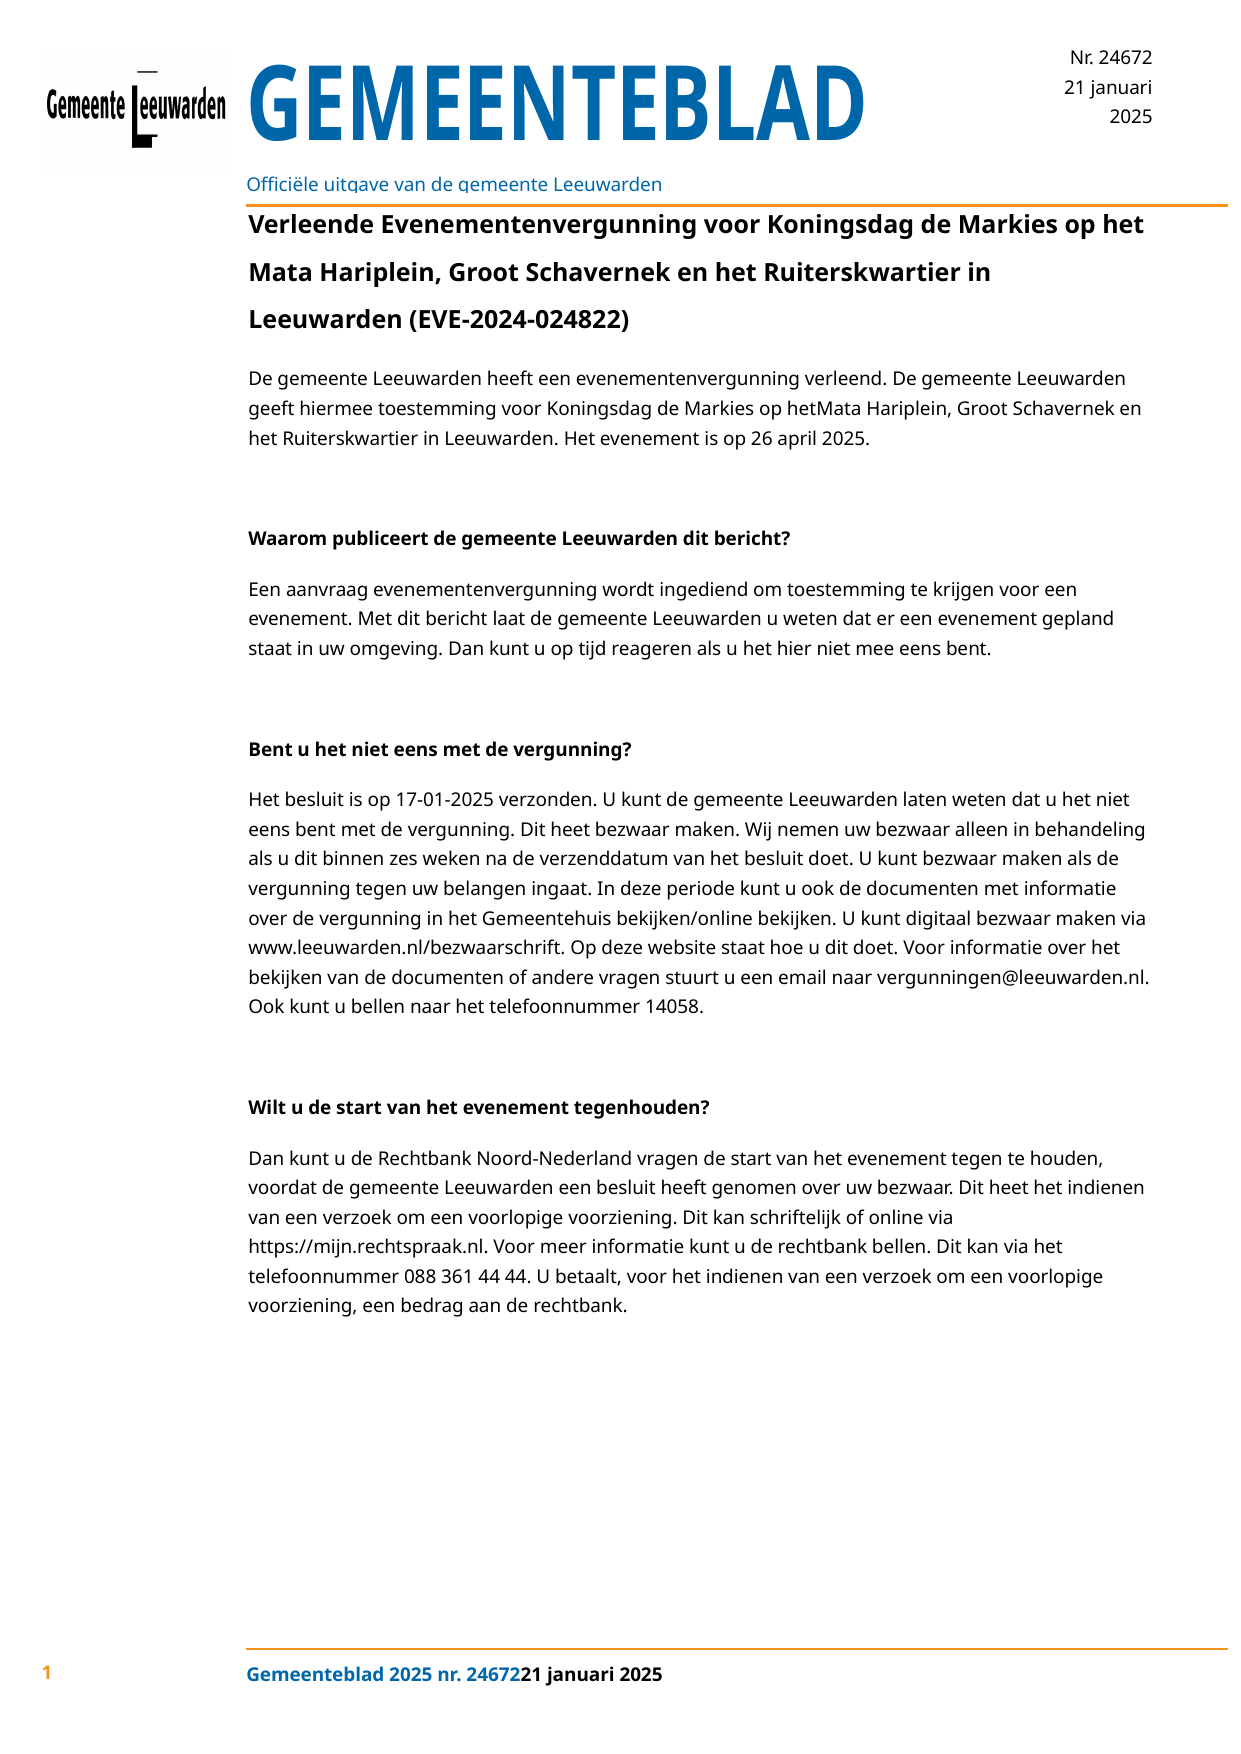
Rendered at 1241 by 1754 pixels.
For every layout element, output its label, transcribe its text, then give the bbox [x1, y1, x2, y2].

text De gemeente Leeuwarden heeft een evenementenvergunning verleend. De gemeente Leeuwarden geeft hiermee toestemming voor Koningsdag de Markies op hetMata Hariplein, Groot Schavernek en het Ruiterskwartier in Leeuwarden. Het evenement is op 26 april 2025. [248, 366, 1152, 450]
text Waarom publiceert de gemeente Leeuwarden dit bericht? [248, 526, 1152, 551]
picture [41, 47, 231, 172]
text Verleende Evenementenvergunning voor Koningsdag de Markies op het Mata Hariplein, Groot Schavernek en het Ruiterskwartier in Leeuwarden (EVE-2024-024822) [248, 207, 1152, 336]
text Een aanvraag evenementenvergunning wordt ingediend om toestemming te krijgen voor een evenement. Met dit bericht laat de gemeente Leeuwarden u weten dat er een evenement gepland staat in uw omgeving. Dan kunt u op tijd reageren als u het hier niet mee eens bent. [248, 576, 1152, 661]
text Wilt u de start van het evenement tegenhouden? [248, 1094, 1152, 1120]
text Dan kunt u de Rechtbank Noord-Nederland vragen de start van het evenement tegen te houden, voordat de gemeente Leeuwarden een besluit heeft genomen over uw bezwaar. Dit heet het indienen van een verzoek om een voorlopige voorziening. Dit kan schriftelijk of online via https://mijn.rechtspraak.nl. Voor meer informatie kunt u de rechtbank bellen. Dit kan via het telefoonnummer 088 361 44 44. U betaalt, voor het indienen van een verzoek om een voorlopige voorziening, een bedrag aan de rechtbank. [248, 1145, 1152, 1318]
text Het besluit is op 17-01-2025 verzonden. U kunt de gemeente Leeuwarden laten weten dat u het niet eens bent met de vergunning. Dit heet bezwaar maken. Wij nemen uw bezwaar alleen in behandeling als u dit binnen zes weken na de verzenddatum van het besluit doet. U kunt bezwaar maken als de vergunning tegen uw belangen ingaat. In deze periode kunt u ook de documenten met informatie over de vergunning in het Gemeentehuis bekijken/online bekijken. U kunt digitaal bezwaar maken via www.leeuwarden.nl/bezwaarschrift. Op deze website staat hoe u dit doet. Voor informatie over het bekijken van de documenten of andere vragen stuurt u een email naar vergunningen@leeuwarden.nl. Ook kunt u bellen naar het telefoonnummer 14058. [248, 786, 1152, 1019]
text Bent u het niet eens met de vergunning? [248, 736, 1152, 762]
